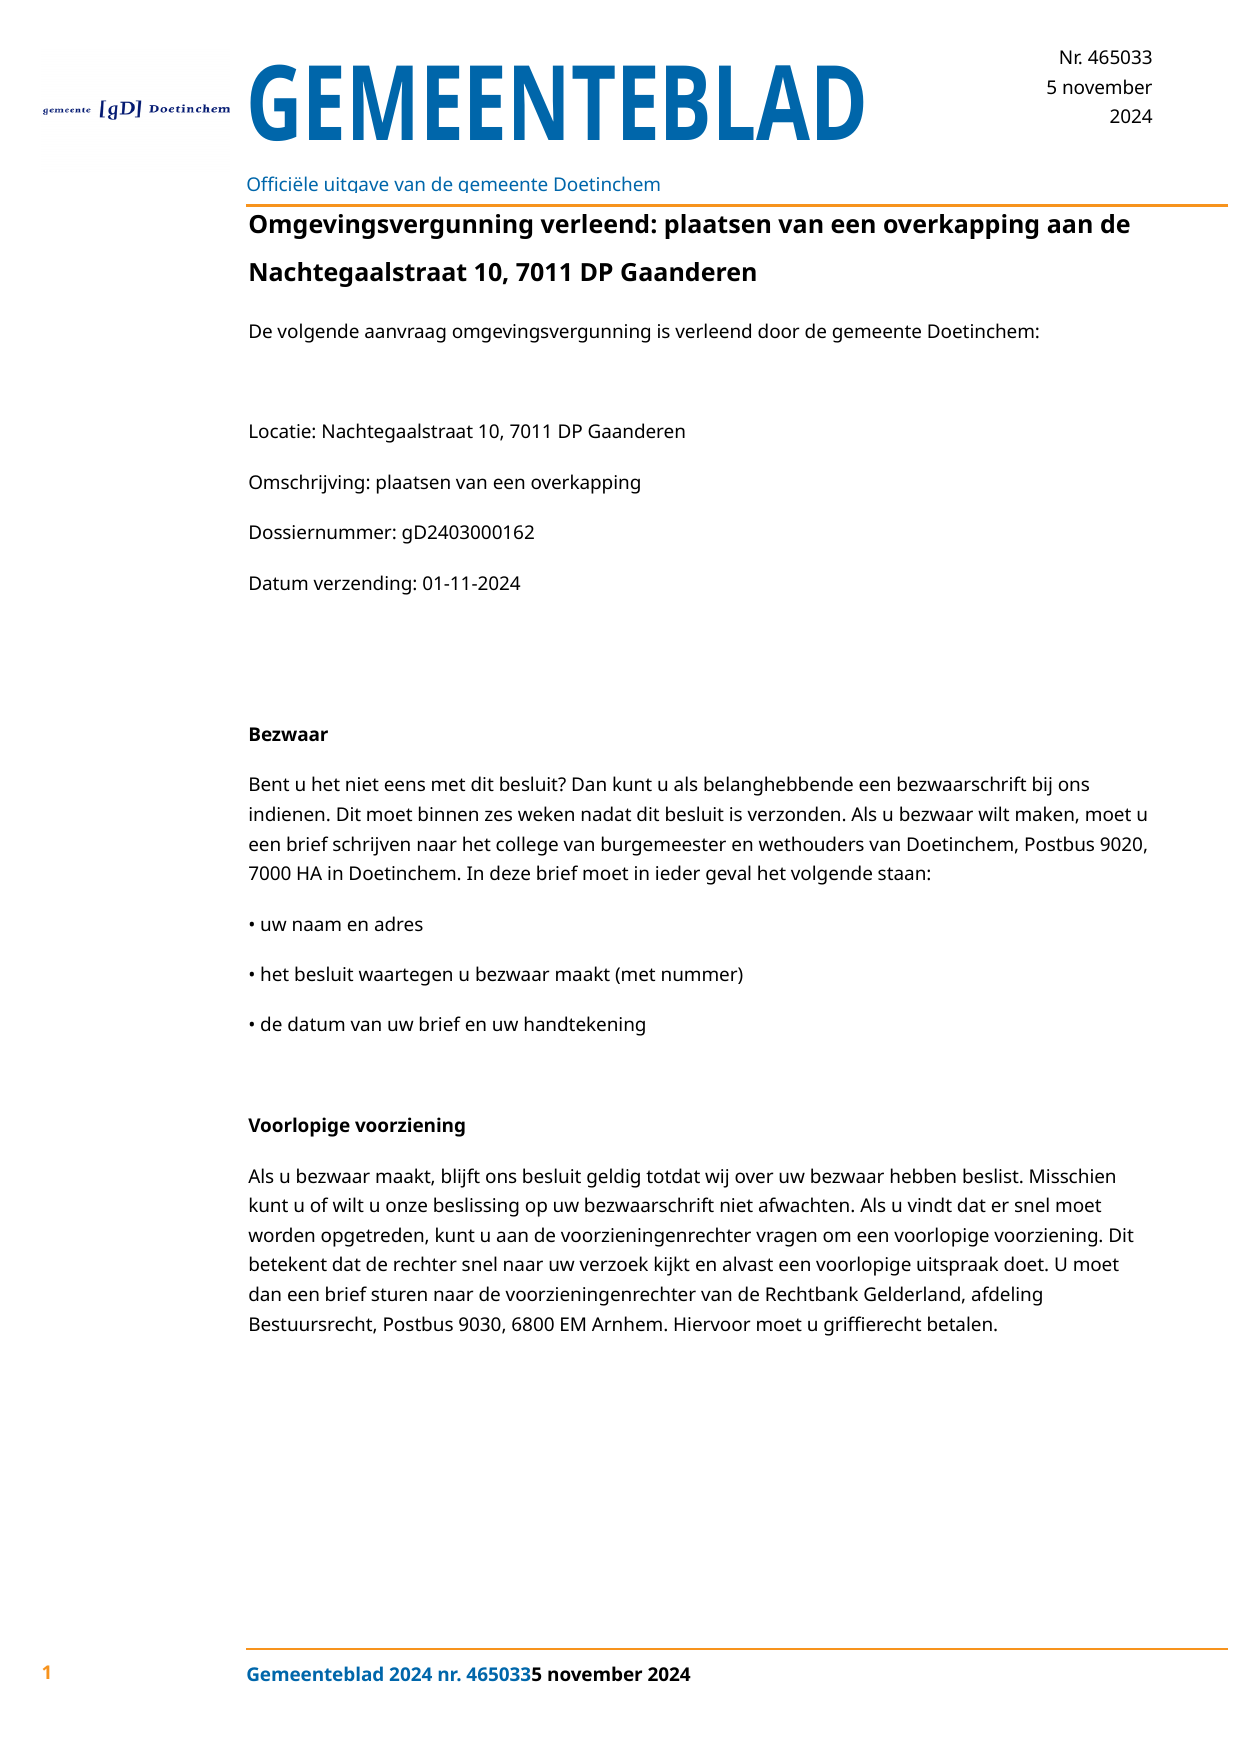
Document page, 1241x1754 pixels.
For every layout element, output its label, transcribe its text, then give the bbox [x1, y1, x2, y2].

picture [41, 47, 231, 172]
text Datum verzending: 01-11-2024 [248, 570, 1152, 596]
text • de datum van uw brief en uw handtekening [248, 1012, 1152, 1037]
text Locatie: Nachtegaalstraat 10, 7011 DP Gaanderen [248, 419, 1152, 444]
text Bent u het niet eens met dit besluit? Dan kunt u als belanghebbende een bezwaarschrift bij ons indienen. Dit moet binnen zes weken nadat dit besluit is verzonden. Als u bezwaar wilt maken, moet u een brief schrijven naar het college van burgemeester en wethouders van Doetinchem, Postbus 9020, 7000 HA in Doetinchem. In deze brief moet in ieder geval het volgende staan: [248, 772, 1152, 886]
text Omgevingsvergunning verleend: plaatsen van een overkapping aan de Nachtegaalstraat 10, 7011 DP Gaanderen [248, 207, 1152, 288]
text • het besluit waartegen u bezwaar maakt (met nummer) [248, 961, 1152, 987]
text Dossiernummer: gD2403000162 [248, 519, 1152, 545]
text Bezwaar [248, 721, 1152, 747]
text Voorlopige voorziening [248, 1112, 1152, 1138]
text Als u bezwaar maakt, blijft ons besluit geldig totdat wij over uw bezwaar hebben beslist. Misschien kunt u of wilt u onze beslissing op uw bezwaarschrift niet afwachten. Als u vindt dat er snel moet worden opgetreden, kunt u aan de voorzieningenrechter vragen om een voorlopige voorziening. Dit betekent dat de rechter snel naar uw verzoek kijkt en alvast een voorlopige uitspraak doet. U moet dan een brief sturen naar de voorzieningenrechter van de Rechtbank Gelderland, afdeling Bestuursrecht, Postbus 9030, 6800 EM Arnhem. Hiervoor moet u griffierecht betalen. [248, 1163, 1152, 1337]
text • uw naam en adres [248, 911, 1152, 937]
text De volgende aanvraag omgevingsvergunning is verleend door de gemeente Doetinchem: [248, 318, 1152, 344]
text Omschrijving: plaatsen van een overkapping [248, 469, 1152, 495]
